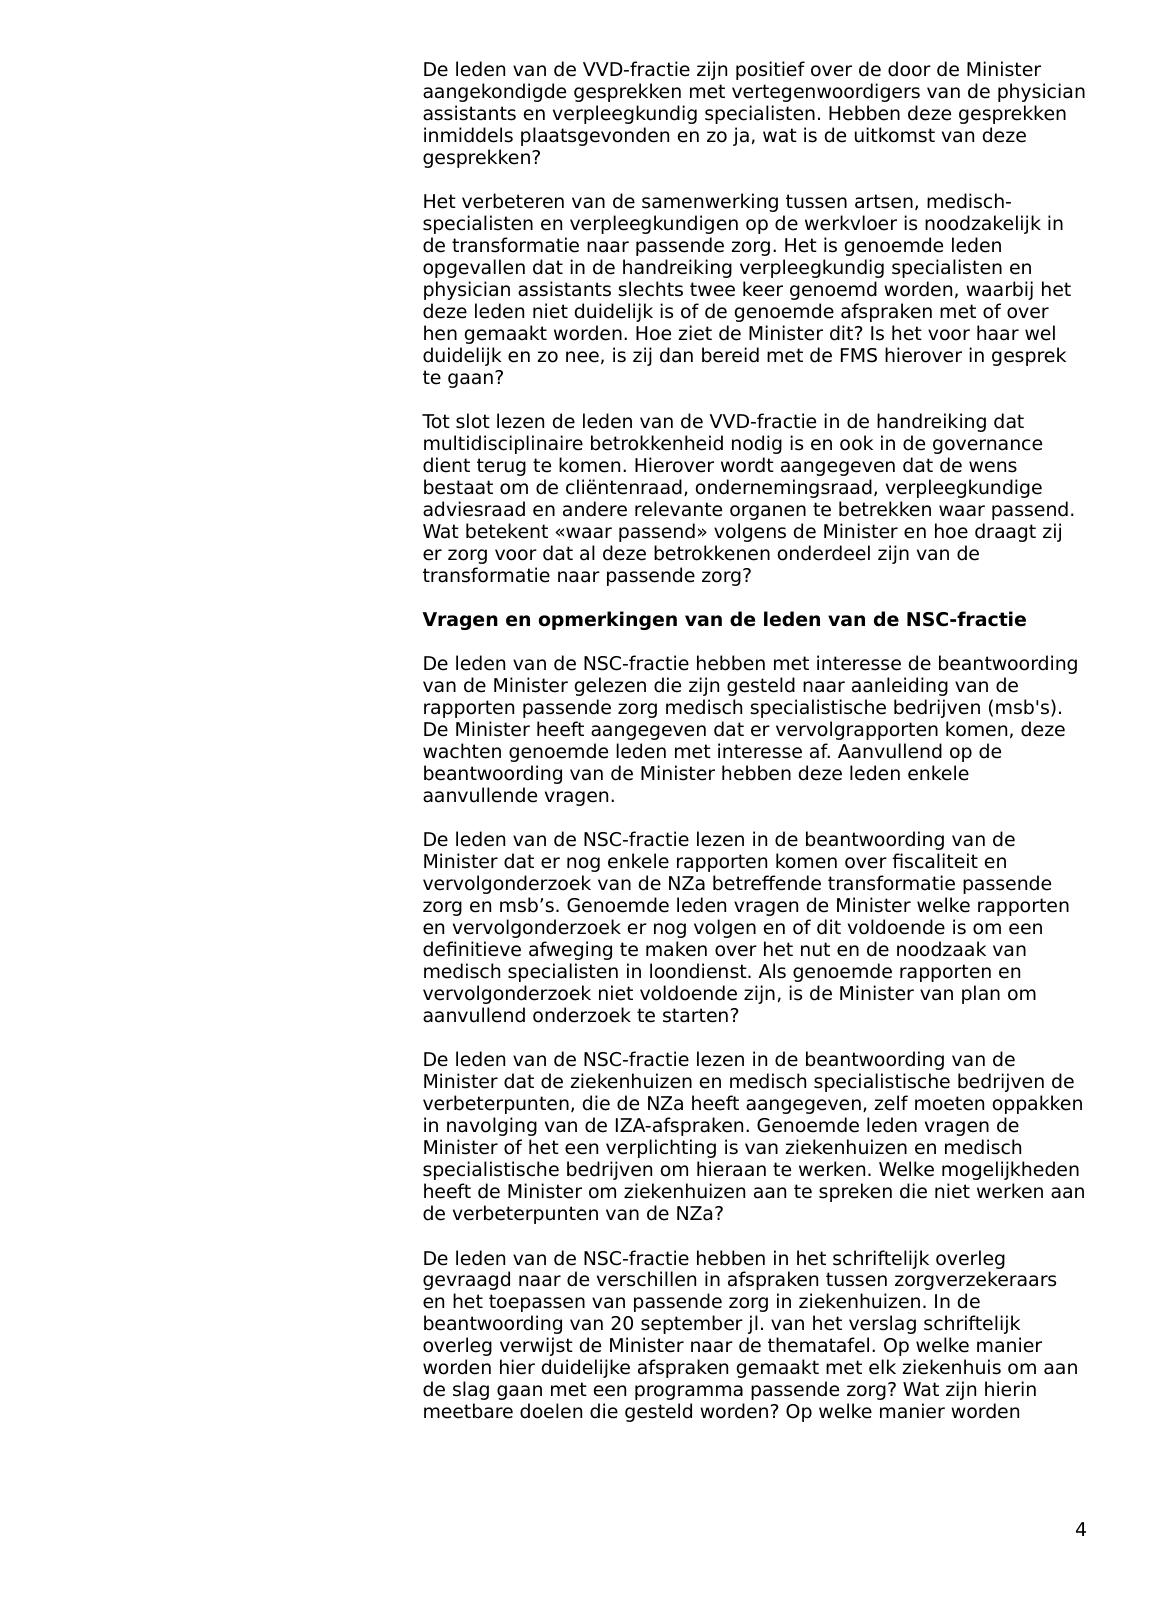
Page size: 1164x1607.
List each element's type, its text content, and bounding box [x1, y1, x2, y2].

text De leden van de NSC-fractie lezen in de beantwoording van de Minister dat er nog enkele rapporten komen over fiscaliteit en vervolgonderzoek van de NZa betreffende transformatie passende zorg en msb’s. Genoemde leden vragen de Minister welke rapporten en vervolgonderzoek er nog volgen en of dit voldoende is om een definitieve afweging te maken over het nut en de noodzaak van medisch specialisten in loondienst. Als genoemde rapporten en vervolgonderzoek niet voldoende zijn, is de Minister van plan om aanvullend onderzoek te starten? [422, 829, 1087, 1027]
text De leden van de VVD-fractie zijn positief over de door de Minister aangekondigde gesprekken met vertegenwoordigers van de physician assistants en verpleegkundig specialisten. Hebben deze gesprekken inmiddels plaatsgevonden en zo ja, wat is de uitkomst van deze gesprekken? [422, 59, 1087, 169]
subtitle Vragen en opmerkingen van de leden van de NSC-fractie [422, 609, 1087, 631]
text De leden van de NSC-fractie lezen in de beantwoording van de Minister dat de ziekenhuizen en medisch specialistische bedrijven de verbeterpunten, die de NZa heeft aangegeven, zelf moeten oppakken in navolging van de IZA-afspraken. Genoemde leden vragen de Minister of het een verplichting is van ziekenhuizen en medisch specialistische bedrijven om hieraan te werken. Welke mogelijkheden heeft de Minister om ziekenhuizen aan te spreken die niet werken aan de verbeterpunten van de NZa? [422, 1049, 1087, 1225]
text Tot slot lezen de leden van de VVD-fractie in de handreiking dat multidisciplinaire betrokkenheid nodig is en ook in de governance dient terug te komen. Hierover wordt aangegeven dat de wens bestaat om de cliëntenraad, ondernemingsraad, verpleegkundige adviesraad en andere relevante organen te betrekken waar passend. Wat betekent «waar passend» volgens de Minister en hoe draagt zij er zorg voor dat al deze betrokkenen onderdeel zijn van de transformatie naar passende zorg? [422, 411, 1087, 587]
text De leden van de NSC-fractie hebben met interesse de beantwoording van de Minister gelezen die zijn gesteld naar aanleiding van de rapporten passende zorg medisch specialistische bedrijven (msb's). De Minister heeft aangegeven dat er vervolgrapporten komen, deze wachten genoemde leden met interesse af. Aanvullend op de beantwoording van de Minister hebben deze leden enkele aanvullende vragen. [422, 653, 1087, 807]
text De leden van de NSC-fractie hebben in het schriftelijk overleg gevraagd naar de verschillen in afspraken tussen zorgverzekeraars en het toepassen van passende zorg in ziekenhuizen. In de beantwoording van 20 september jl. van het verslag schriftelijk overleg verwijst de Minister naar de thematafel. Op welke manier worden hier duidelijke afspraken gemaakt met elk ziekenhuis om aan de slag gaan met een programma passende zorg? Wat zijn hierin meetbare doelen die gesteld worden? Op welke manier worden [422, 1247, 1087, 1423]
text Het verbeteren van de samenwerking tussen artsen, medisch-specialisten en verpleegkundigen op de werkvloer is noodzakelijk in de transformatie naar passende zorg. Het is genoemde leden opgevallen dat in de handreiking verpleegkundig specialisten en physician assistants slechts twee keer genoemd worden, waarbij het deze leden niet duidelijk is of de genoemde afspraken met of over hen gemaakt worden. Hoe ziet de Minister dit? Is het voor haar wel duidelijk en zo nee, is zij dan bereid met de FMS hierover in gesprek te gaan? [422, 191, 1087, 389]
